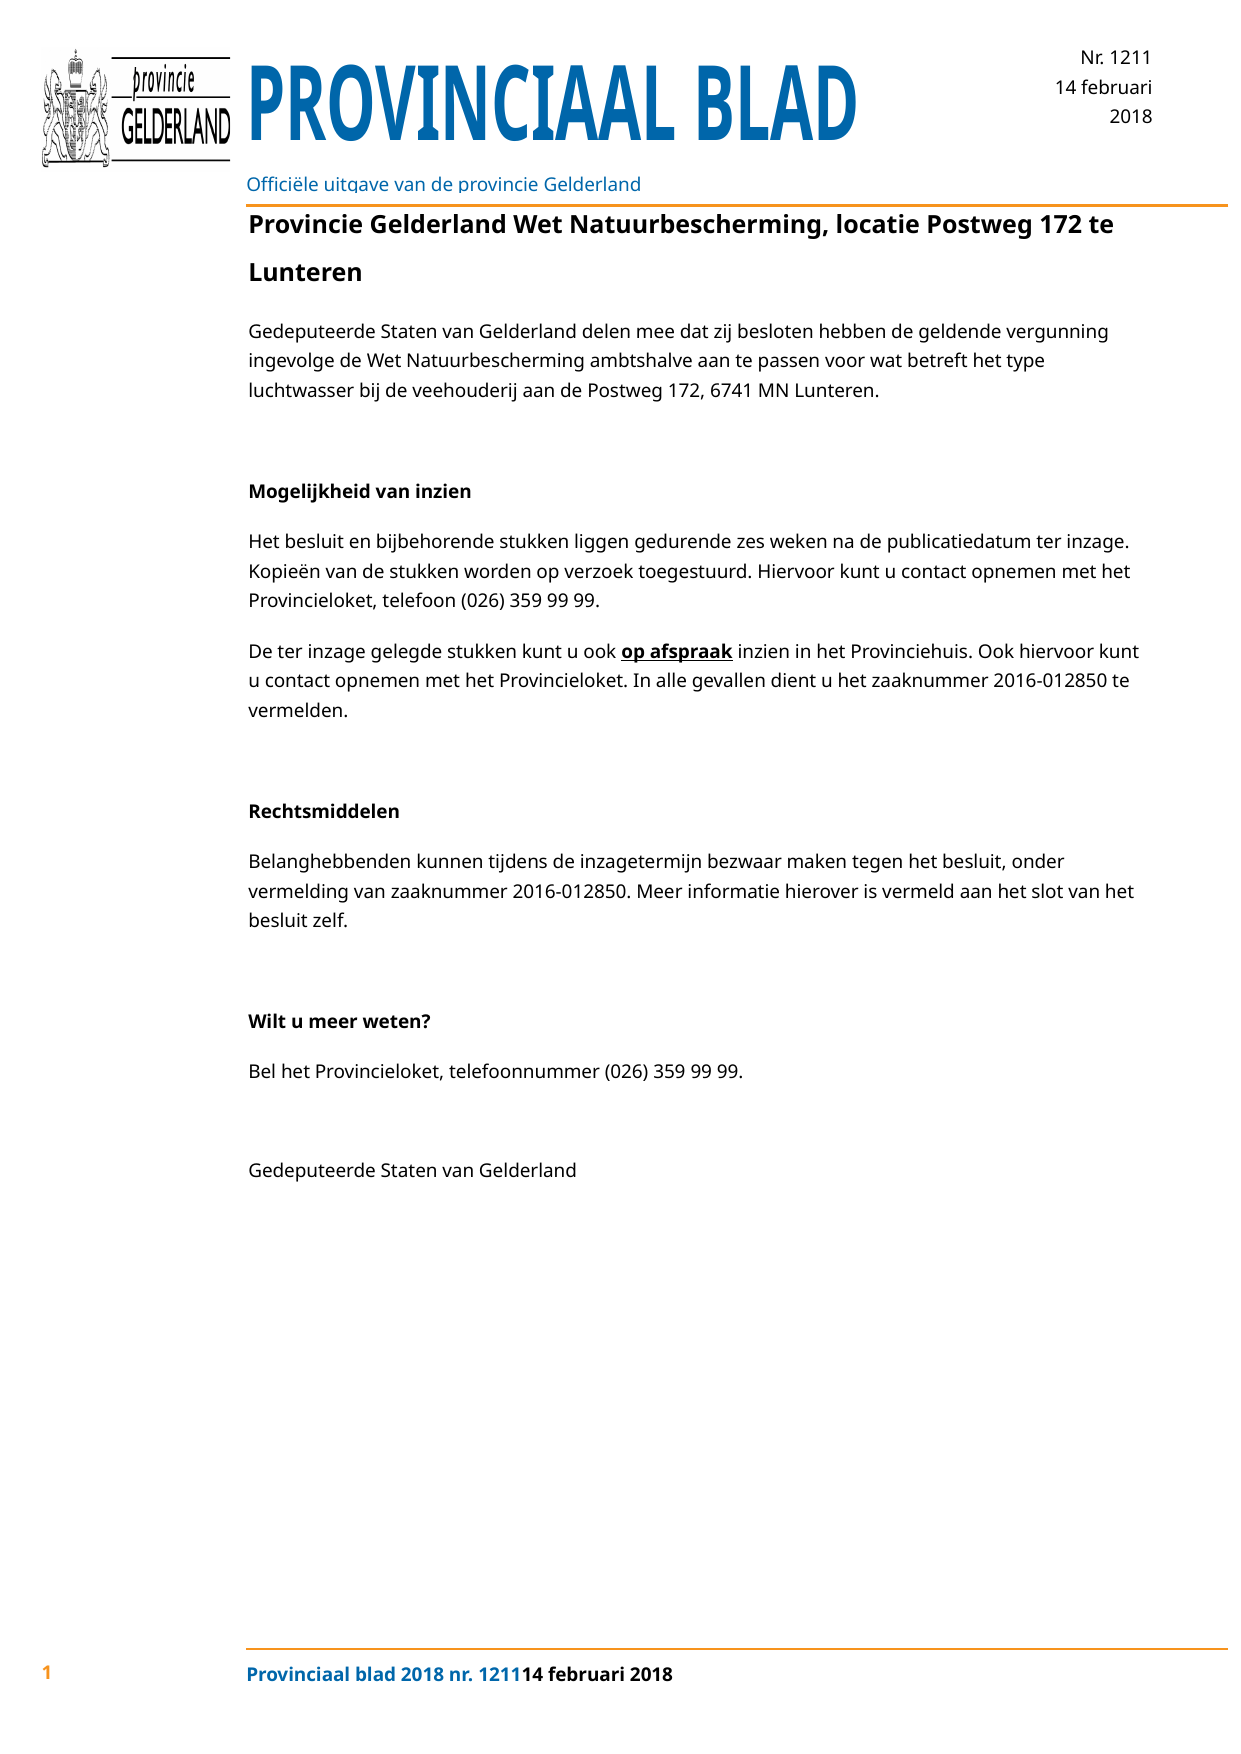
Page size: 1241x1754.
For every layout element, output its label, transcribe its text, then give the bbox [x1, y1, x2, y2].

text Wilt u meer weten? [248, 1008, 1152, 1034]
text De ter inzage gelegde stukken kunt u ook op afspraak inzien in het Provinciehuis. Ook hiervoor kunt u contact opnemen met het Provincieloket. In alle gevallen dient u het zaaknummer 2016-012850 te vermelden. [248, 638, 1152, 723]
text Gedeputeerde Staten van Gelderland delen mee dat zij besloten hebben de geldende vergunning ingevolge de Wet Natuurbescherming ambtshalve aan te passen voor wat betreft het type luchtwasser bij de veehouderij aan de Postweg 172, 6741 MN Lunteren. [248, 318, 1152, 403]
picture [41, 47, 231, 172]
text Bel het Provincieloket, telefoonnummer (026) 359 99 99. [248, 1059, 1152, 1084]
text Gedeputeerde Staten van Gelderland [248, 1157, 1152, 1183]
text Belanghebbenden kunnen tijdens de inzagetermijn bezwaar maken tegen het besluit, onder vermelding van zaaknummer 2016-012850. Meer informatie hierover is vermeld aan het slot van het besluit zelf. [248, 848, 1152, 933]
text Het besluit en bijbehorende stukken liggen gedurende zes weken na de publicatiedatum ter inzage. Kopieën van de stukken worden op verzoek toegestuurd. Hiervoor kunt u contact opnemen met het Provincieloket, telefoon (026) 359 99 99. [248, 528, 1152, 613]
text Provincie Gelderland Wet Natuurbescherming, locatie Postweg 172 te Lunteren [248, 207, 1152, 288]
text Mogelijkheid van inzien [248, 478, 1152, 504]
text Rechtsmiddelen [248, 798, 1152, 824]
